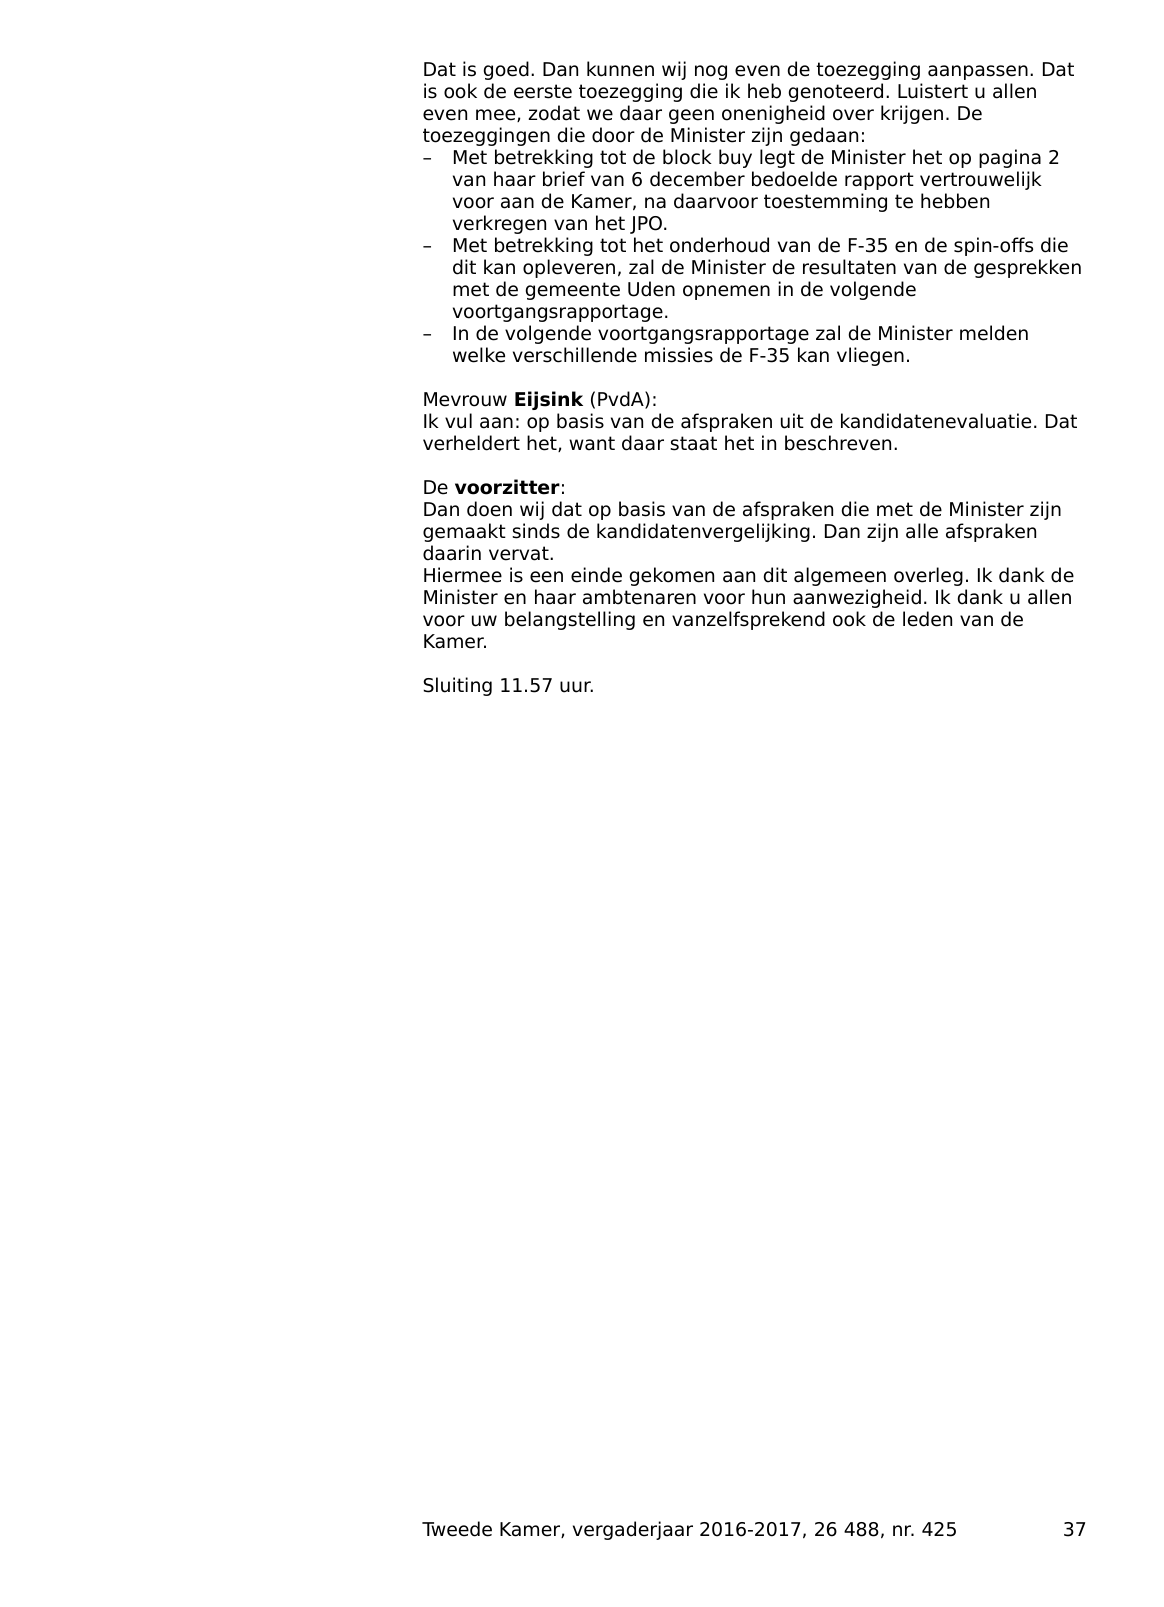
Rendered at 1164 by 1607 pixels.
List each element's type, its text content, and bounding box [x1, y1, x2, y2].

text De voorzitter: [422, 477, 1087, 499]
text – Met betrekking tot de block buy legt de Minister het op pagina 2 van haar brief van 6 december bedoelde rapport vertrouwelijk voor aan de Kamer, na daarvoor toestemming te hebben verkregen van het JPO. [422, 147, 1087, 235]
text Dat is goed. Dan kunnen wij nog even de toezegging aanpassen. Dat is ook de eerste toezegging die ik heb genoteerd. Luistert u allen even mee, zodat we daar geen onenigheid over krijgen. De toezeggingen die door de Minister zijn gedaan: [422, 59, 1087, 147]
text Dan doen wij dat op basis van de afspraken die met de Minister zijn gemaakt sinds de kandidatenvergelijking. Dan zijn alle afspraken daarin vervat. [422, 499, 1087, 565]
text Mevrouw Eijsink (PvdA): [422, 389, 1087, 411]
text Ik vul aan: op basis van de afspraken uit de kandidatenevaluatie. Dat verheldert het, want daar staat het in beschreven. [422, 411, 1087, 455]
text Hiermee is een einde gekomen aan dit algemeen overleg. Ik dank de Minister en haar ambtenaren voor hun aanwezigheid. Ik dank u allen voor uw belangstelling en vanzelfsprekend ook de leden van de Kamer. [422, 565, 1087, 653]
text – Met betrekking tot het onderhoud van de F-35 en de spin-offs die dit kan opleveren, zal de Minister de resultaten van de gesprekken met de gemeente Uden opnemen in de volgende voortgangsrapportage. [422, 235, 1087, 323]
text – In de volgende voortgangsrapportage zal de Minister melden welke verschillende missies de F-35 kan vliegen. [422, 323, 1087, 367]
text Sluiting 11.57 uur. [422, 675, 1087, 697]
